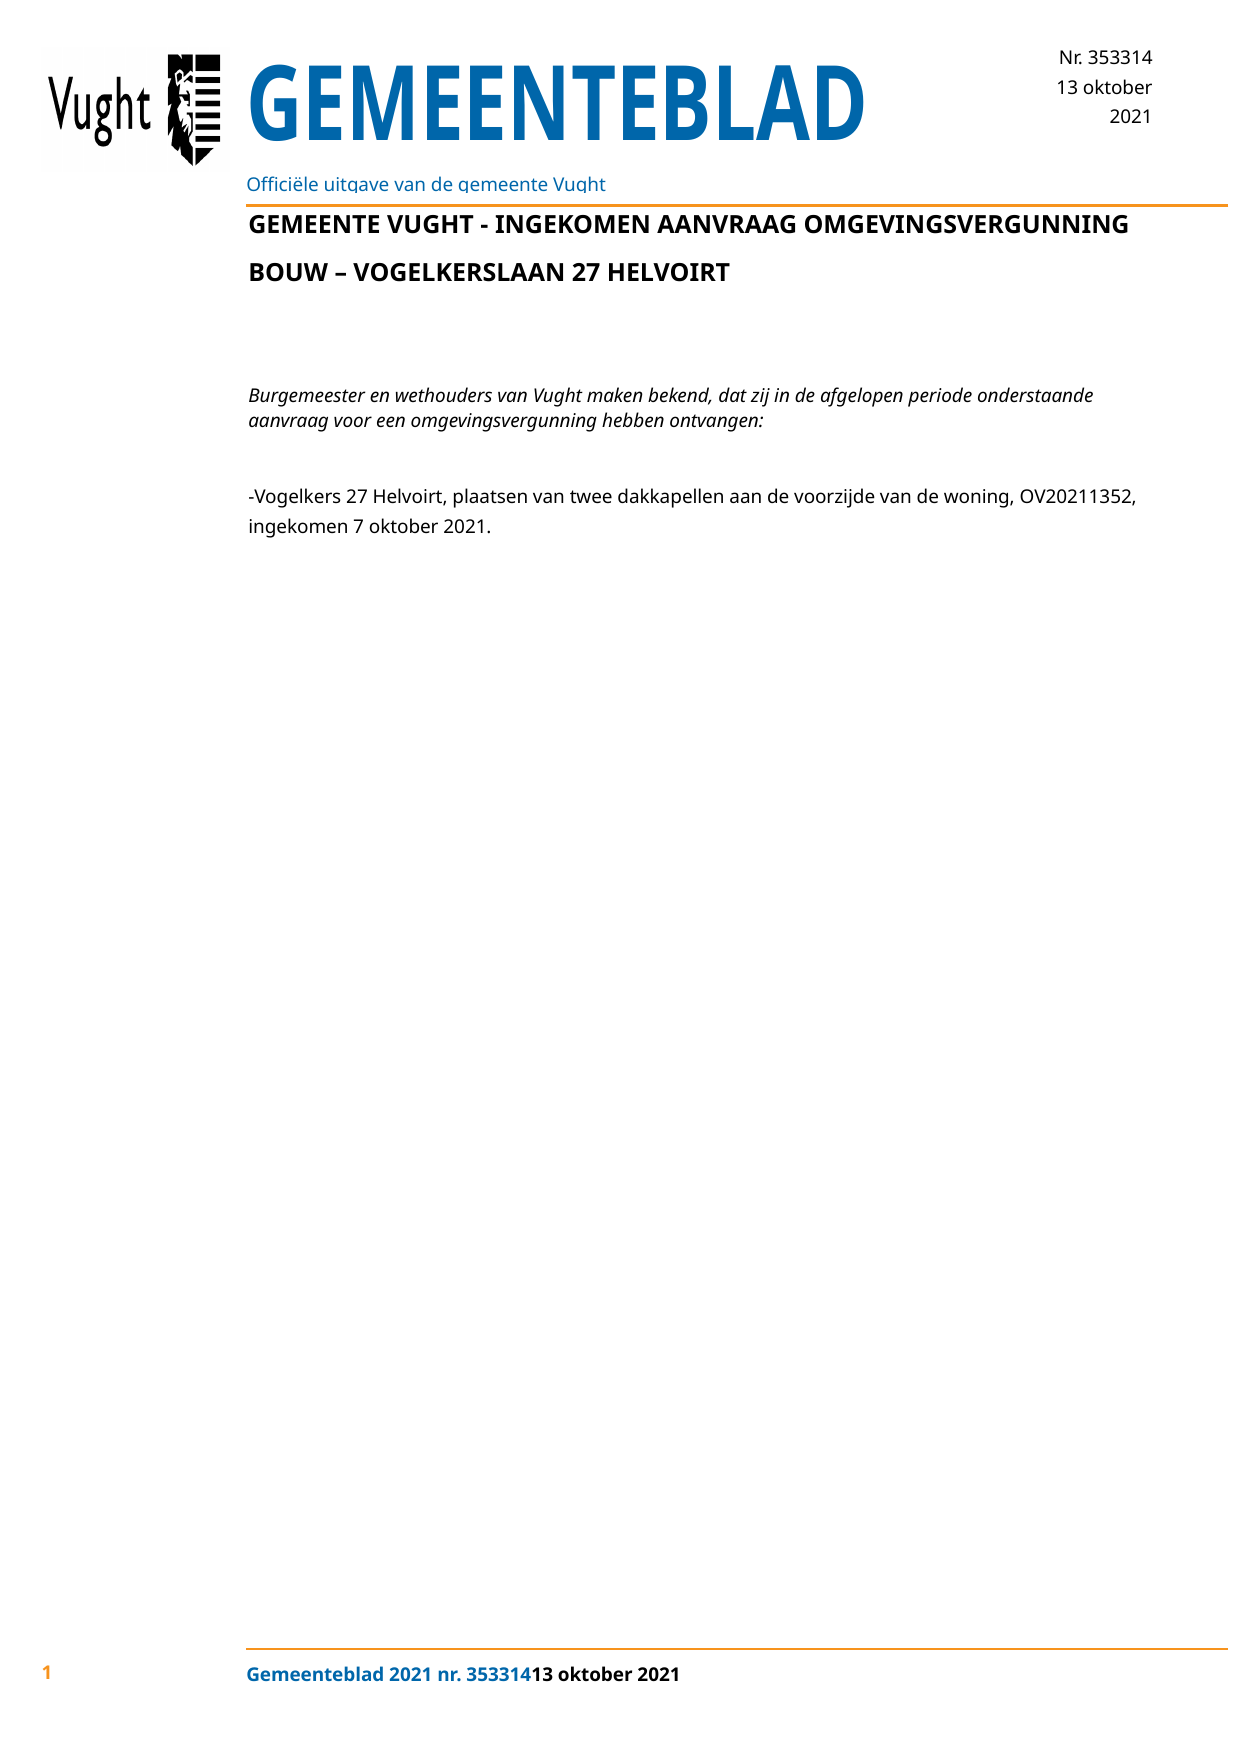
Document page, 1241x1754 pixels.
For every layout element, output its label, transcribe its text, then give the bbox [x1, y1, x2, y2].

text GEMEENTE VUGHT - INGEKOMEN AANVRAAG OMGEVINGSVERGUNNING BOUW – VOGELKERSLAAN 27 HELVOIRT [248, 207, 1152, 288]
picture [41, 47, 231, 172]
text -Vogelkers 27 Helvoirt, plaatsen van twee dakkapellen aan de voorzijde van de woning, OV20211352, ingekomen 7 oktober 2021. [248, 484, 1152, 539]
text Burgemeester en wethouders van Vught maken bekend, dat zij in de afgelopen periode onderstaande aanvraag voor een omgevingsvergunning hebben ontvangen: [248, 382, 1152, 433]
